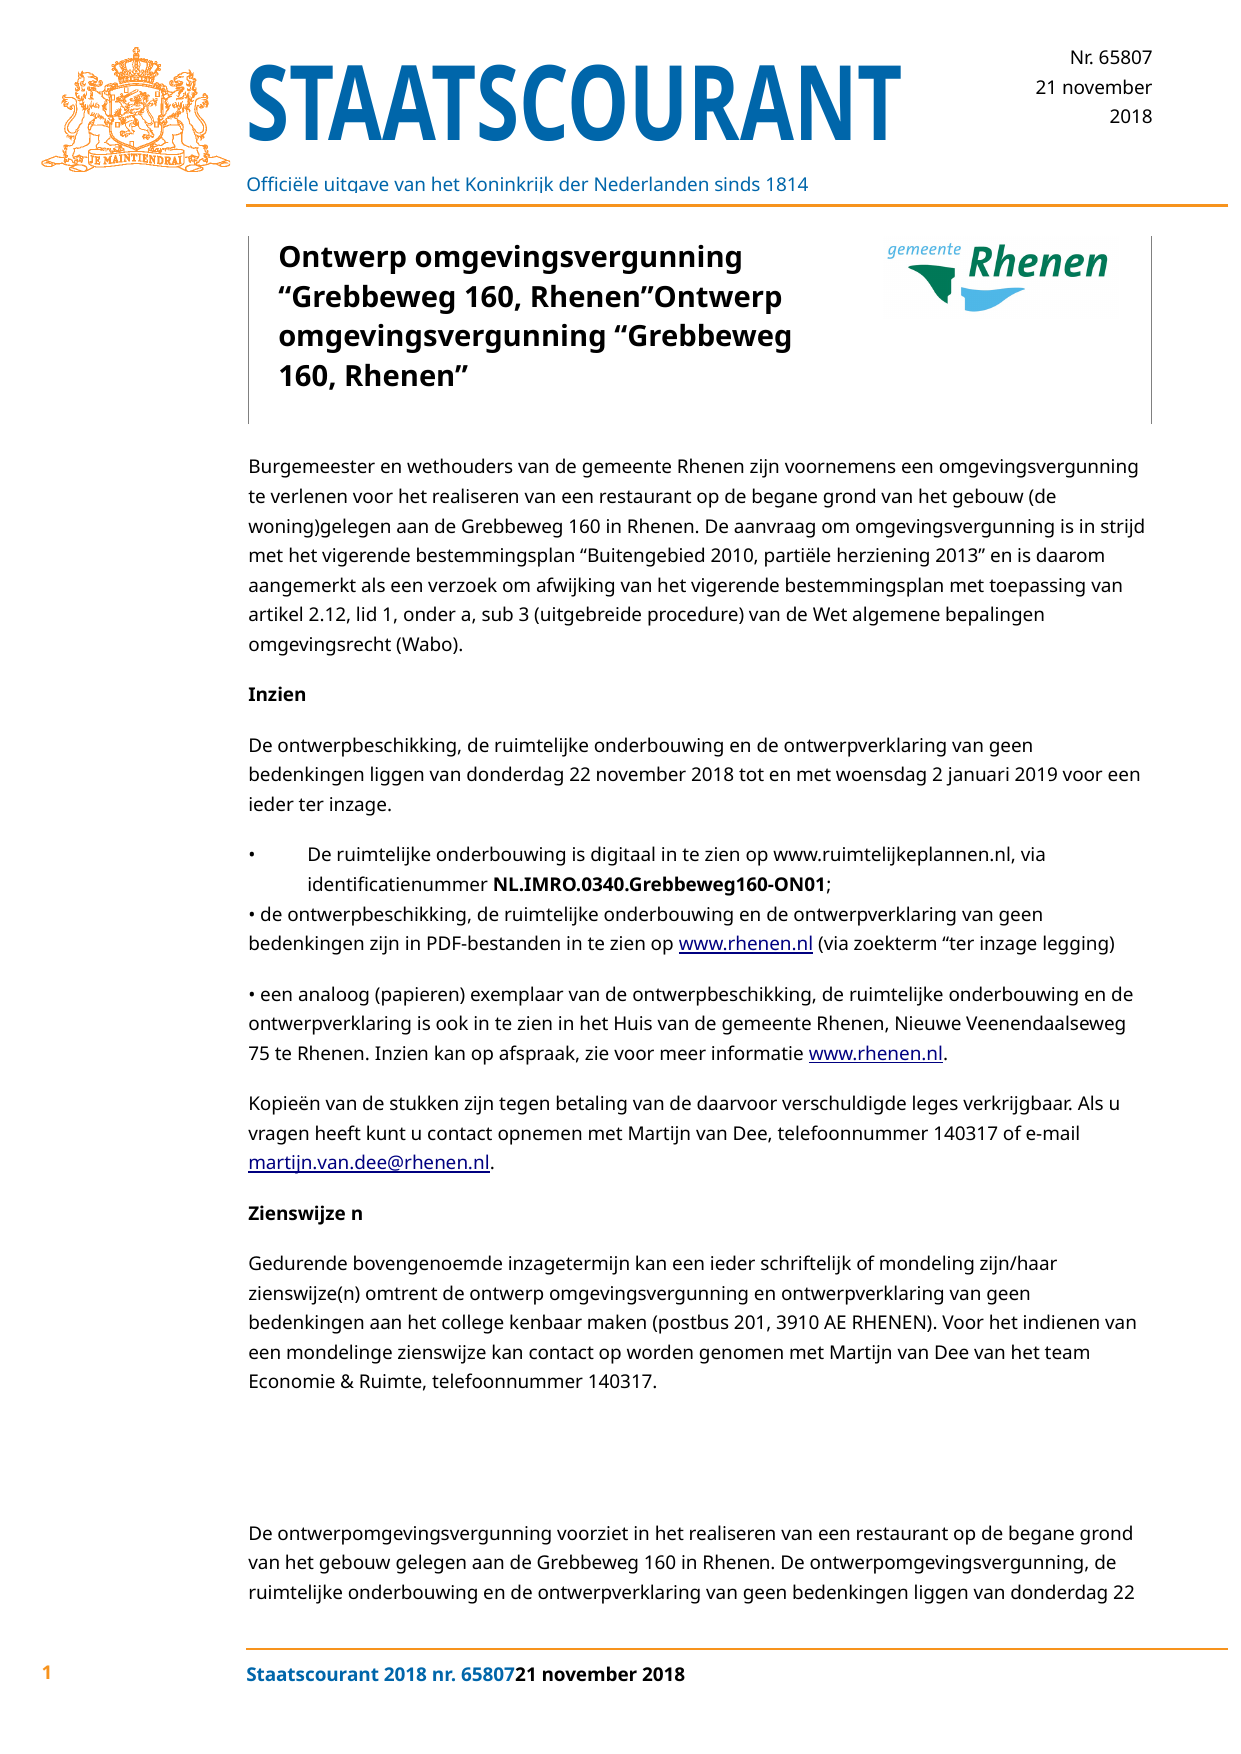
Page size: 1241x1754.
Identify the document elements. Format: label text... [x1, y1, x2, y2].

text Zienswijze n [248, 1200, 1152, 1226]
picture [882, 236, 1119, 319]
text • de ontwerpbeschikking, de ruimtelijke onderbouwing en de ontwerpverklaring van geen bedenkingen zijn in PDF-bestanden in te zien op www.rhenen.nl (via zoekterm “ter inzage legging) [248, 901, 1152, 956]
text De ontwerpbeschikking, de ruimtelijke onderbouwing en de ontwerpverklaring van geen bedenkingen liggen van donderdag 22 november 2018 tot en met woensdag 2 januari 2019 voor een ieder ter inzage. [248, 732, 1152, 817]
table_header Ontwerp omgevingsvergunning “Grebbeweg 160, Rhenen”Ontwerp omgevingsvergunning “Grebbeweg 160, Rhenen” [249, 236, 850, 424]
text Kopieën van de stukken zijn tegen betaling van de daarvoor verschuldigde leges verkrijgbaar. Als u vragen heeft kunt u contact opnemen met Martijn van Dee, telefoonnummer 140317 of e-mail martijn.van.dee@rhenen.nl. [248, 1090, 1152, 1175]
list De ruimtelijke onderbouwing is digitaal in te zien op www.ruimtelijkeplannen.nl, via identificatienummer NL.IMRO.0340.Grebbeweg160-ON01; [248, 842, 1152, 897]
text • een analoog (papieren) exemplaar van de ontwerpbeschikking, de ruimtelijke onderbouwing en de ontwerpverklaring is ook in te zien in het Huis van de gemeente Rhenen, Nieuwe Veenendaalseweg 75 te Rhenen. Inzien kan op afspraak, zie voor meer informatie www.rhenen.nl. [248, 981, 1152, 1066]
picture [41, 47, 231, 172]
text Gedurende bovengenoemde inzagetermijn kan een ieder schriftelijk of mondeling zijn/haar zienswijze(n) omtrent de ontwerp omgevingsvergunning en ontwerpverklaring van geen bedenkingen aan het college kenbaar maken (postbus 201, 3910 AE RHENEN). Voor het indienen van een mondelinge zienswijze kan contact op worden genomen met Martijn van Dee van het team Economie & Ruimte, telefoonnummer 140317. [248, 1250, 1152, 1394]
text Burgemeester en wethouders van de gemeente Rhenen zijn voornemens een omgevingsvergunning te verlenen voor het realiseren van een restaurant op de begane grond van het gebouw (de woning)gelegen aan de Grebbeweg 160 in Rhenen. De aanvraag om omgevingsvergunning is in strijd met het vigerende bestemmingsplan “Buitengebied 2010, partiële herziening 2013” en is daarom aangemerkt als een verzoek om afwijking van het vigerende bestemmingsplan met toepassing van artikel 2.12, lid 1, onder a, sub 3 (uitgebreide procedure) van de Wet algemene bepalingen omgevingsrecht (Wabo). [248, 454, 1152, 657]
text Inzien [248, 682, 1152, 707]
table_header [850, 236, 1151, 424]
text De ontwerpomgevingsvergunning voorziet in het realiseren van een restaurant op de begane grond van het gebouw gelegen aan de Grebbeweg 160 in Rhenen. De ontwerpomgevingsvergunning, de ruimtelijke onderbouwing en de ontwerpverklaring van geen bedenkingen liggen van donderdag 22 [248, 1520, 1152, 1605]
